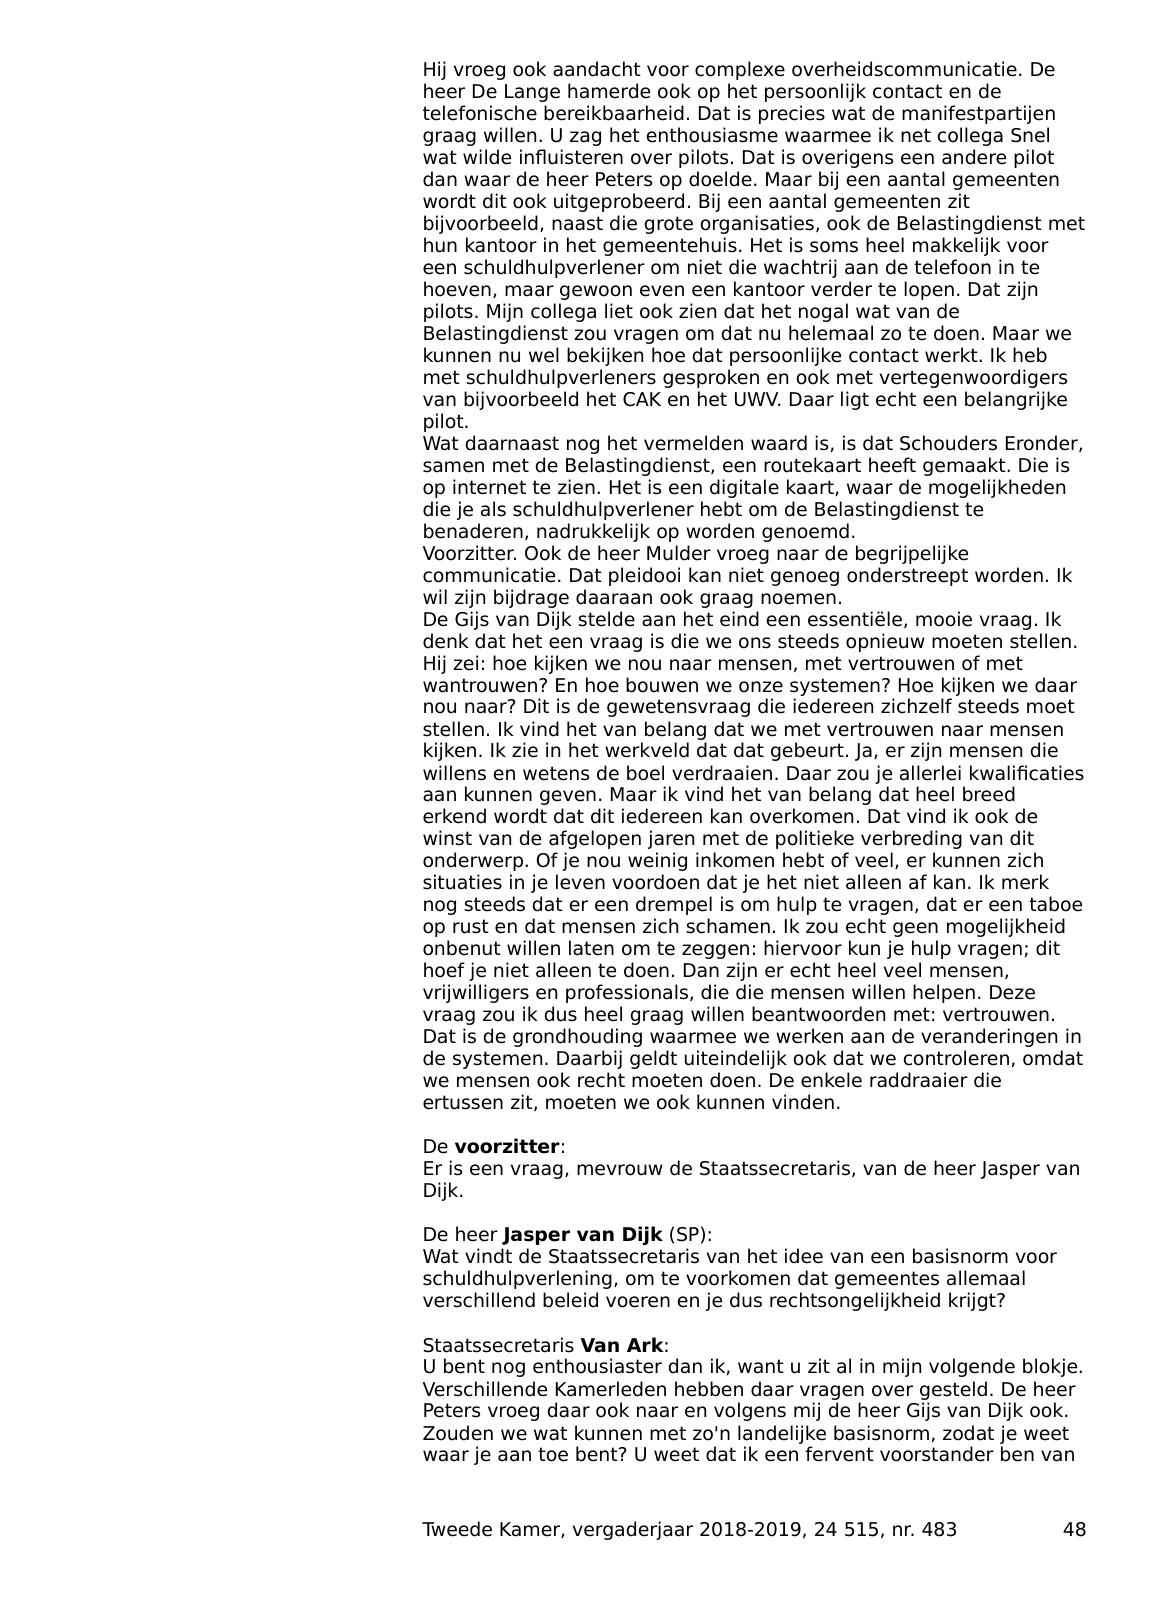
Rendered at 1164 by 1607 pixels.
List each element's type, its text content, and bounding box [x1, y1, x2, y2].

text Er is een vraag, mevrouw de Staatssecretaris, van de heer Jasper van Dijk. [422, 1158, 1087, 1202]
text De heer Jasper van Dijk (SP): [422, 1224, 1087, 1246]
text Staatssecretaris Van Ark: [422, 1334, 1087, 1356]
text Wat daarnaast nog het vermelden waard is, is dat Schouders Eronder, samen met de Belastingdienst, een routekaart heeft gemaakt. Die is op internet te zien. Het is een digitale kaart, waar de mogelijkheden die je als schuldhulpverlener hebt om de Belastingdienst te benaderen, nadrukkelijk op worden genoemd. [422, 433, 1087, 543]
text De Gijs van Dijk stelde aan het eind een essentiële, mooie vraag. Ik denk dat het een vraag is die we ons steeds opnieuw moeten stellen. Hij zei: hoe kijken we nou naar mensen, met vertrouwen of met wantrouwen? En hoe bouwen we onze systemen? Hoe kijken we daar nou naar? Dit is de gewetensvraag die iedereen zichzelf steeds moet stellen. Ik vind het van belang dat we met vertrouwen naar mensen kijken. Ik zie in het werkveld dat dat gebeurt. Ja, er zijn mensen die willens en wetens de boel verdraaien. Daar zou je allerlei kwalificaties aan kunnen geven. Maar ik vind het van belang dat heel breed erkend wordt dat dit iedereen kan overkomen. Dat vind ik ook de winst van de afgelopen jaren met de politieke verbreding van dit onderwerp. Of je nou weinig inkomen hebt of veel, er kunnen zich situaties in je leven voordoen dat je het niet alleen af kan. Ik merk nog steeds dat er een drempel is om hulp te vragen, dat er een taboe op rust en dat mensen zich schamen. Ik zou echt geen mogelijkheid onbenut willen laten om te zeggen: hiervoor kun je hulp vragen; dit hoef je niet alleen te doen. Dan zijn er echt heel veel mensen, vrijwilligers en professionals, die die mensen willen helpen. Deze vraag zou ik dus heel graag willen beantwoorden met: vertrouwen. Dat is de grondhouding waarmee we werken aan de veranderingen in de systemen. Daarbij geldt uiteindelijk ook dat we controleren, omdat we mensen ook recht moeten doen. De enkele raddraaier die ertussen zit, moeten we ook kunnen vinden. [422, 608, 1087, 1114]
text Voorzitter. Ook de heer Mulder vroeg naar de begrijpelijke communicatie. Dat pleidooi kan niet genoeg onderstreept worden. Ik wil zijn bijdrage daaraan ook graag noemen. [422, 543, 1087, 608]
text Wat vindt de Staatssecretaris van het idee van een basisnorm voor schuldhulpverlening, om te voorkomen dat gemeentes allemaal verschillend beleid voeren en je dus rechtsongelijkheid krijgt? [422, 1246, 1087, 1312]
text Hij vroeg ook aandacht voor complexe overheidscommunicatie. De heer De Lange hamerde ook op het persoonlijk contact en de telefonische bereikbaarheid. Dat is precies wat de manifestpartijen graag willen. U zag het enthousiasme waarmee ik net collega Snel wat wilde influisteren over pilots. Dat is overigens een andere pilot dan waar de heer Peters op doelde. Maar bij een aantal gemeenten wordt dit ook uitgeprobeerd. Bij een aantal gemeenten zit bijvoorbeeld, naast die grote organisaties, ook de Belastingdienst met hun kantoor in het gemeentehuis. Het is soms heel makkelijk voor een schuldhulpverlener om niet die wachtrij aan de telefoon in te hoeven, maar gewoon even een kantoor verder te lopen. Dat zijn pilots. Mijn collega liet ook zien dat het nogal wat van de Belastingdienst zou vragen om dat nu helemaal zo te doen. Maar we kunnen nu wel bekijken hoe dat persoonlijke contact werkt. Ik heb met schuldhulpverleners gesproken en ook met vertegenwoordigers van bijvoorbeeld het CAK en het UWV. Daar ligt echt een belangrijke pilot. [422, 59, 1087, 433]
text U bent nog enthousiaster dan ik, want u zit al in mijn volgende blokje. Verschillende Kamerleden hebben daar vragen over gesteld. De heer Peters vroeg daar ook naar en volgens mij de heer Gijs van Dijk ook. Zouden we wat kunnen met zo'n landelijke basisnorm, zodat je weet waar je aan toe bent? U weet dat ik een fervent voorstander ben van [422, 1356, 1087, 1466]
text De voorzitter: [422, 1136, 1087, 1158]
